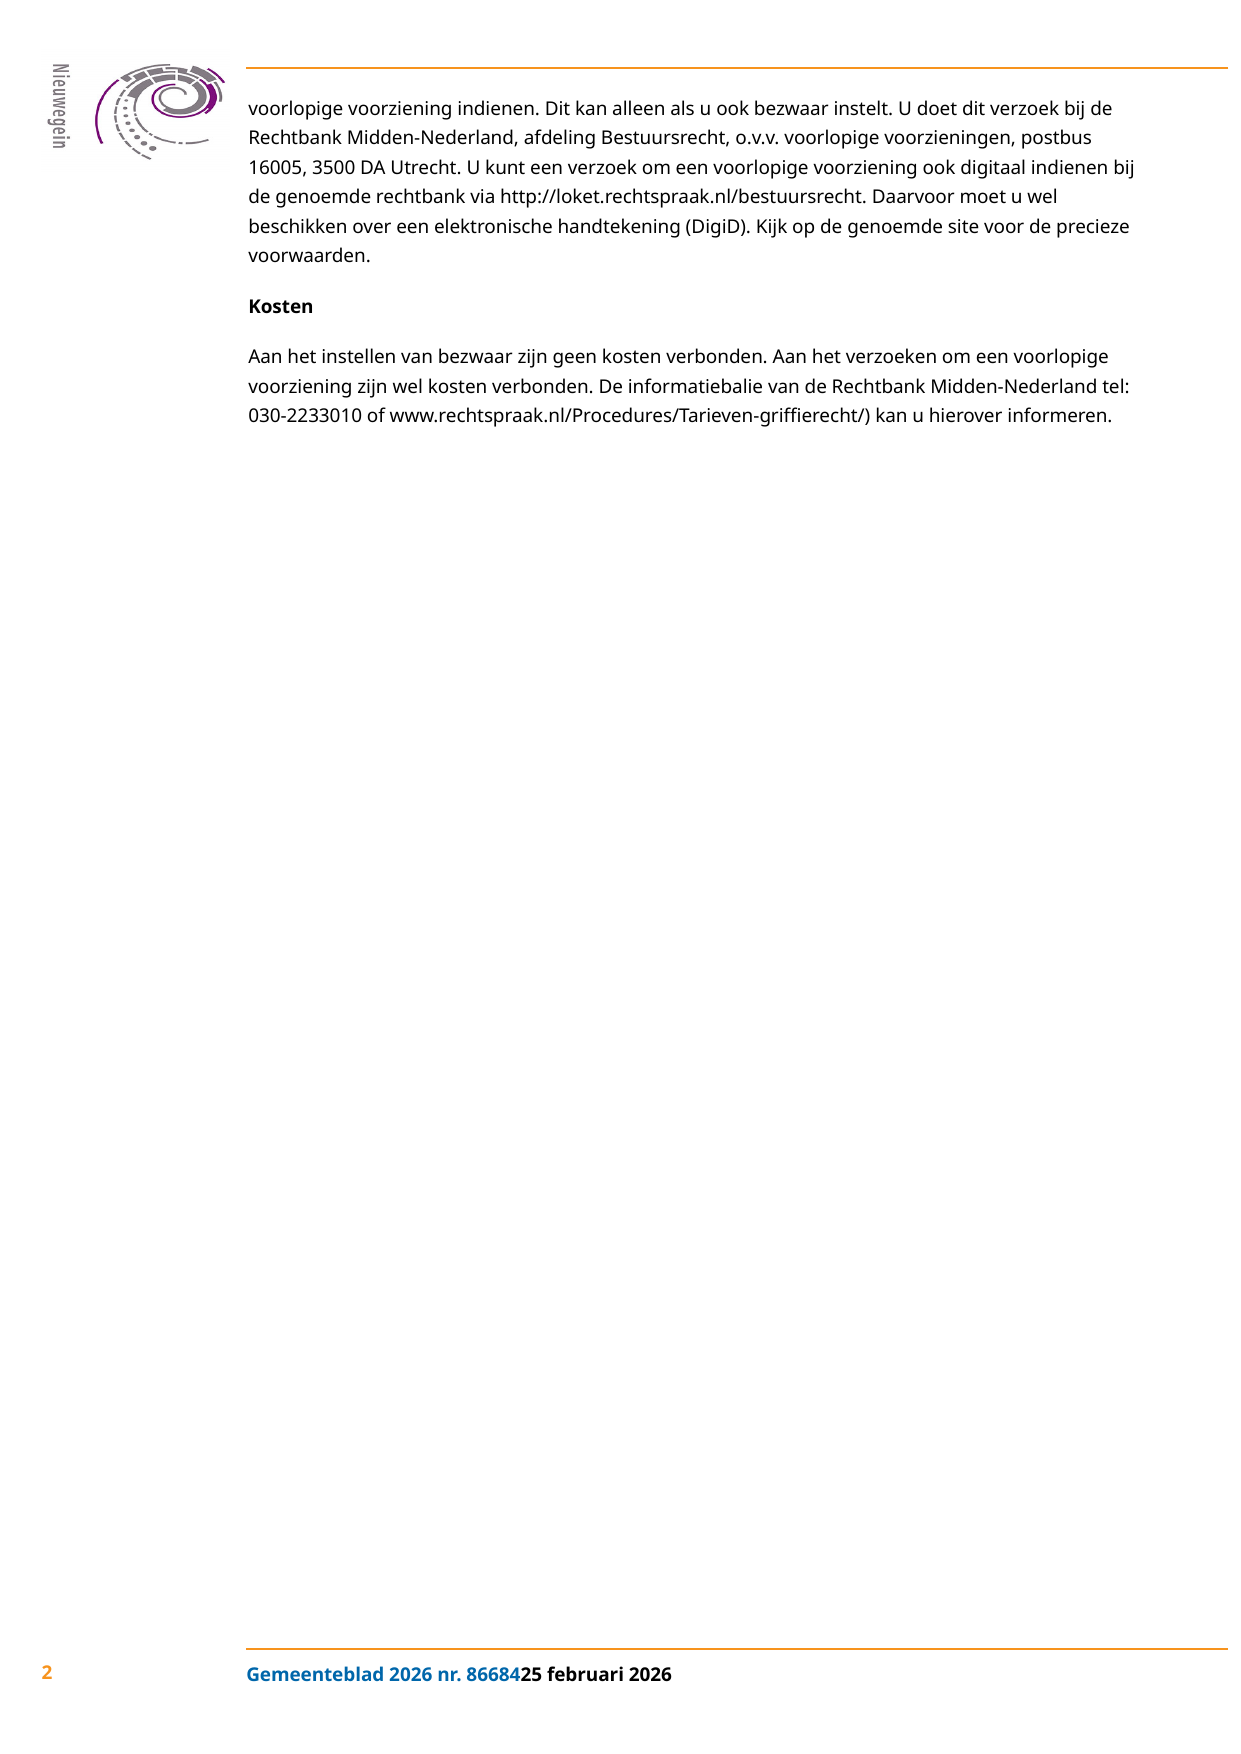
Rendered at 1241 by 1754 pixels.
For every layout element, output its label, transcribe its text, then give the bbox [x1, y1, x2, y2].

text Aan het instellen van bezwaar zijn geen kosten verbonden. Aan het verzoeken om een voorlopige voorziening zijn wel kosten verbonden. De informatiebalie van de Rechtbank Midden-Nederland tel: 030-2233010 of www.rechtspraak.nl/Procedures/Tarieven-griffierecht/) kan u hierover informeren. [248, 343, 1152, 428]
text Kosten [248, 293, 1152, 319]
picture [41, 47, 231, 172]
text voorlopige voorziening indienen. Dit kan alleen als u ook bezwaar instelt. U doet dit verzoek bij de Rechtbank Midden-Nederland, afdeling Bestuursrecht, o.v.v. voorlopige voorzieningen, postbus 16005, 3500 DA Utrecht. U kunt een verzoek om een voorlopige voorziening ook digitaal indienen bij de genoemde rechtbank via http://loket.rechtspraak.nl/bestuursrecht. Daarvoor moet u wel beschikken over een elektronische handtekening (DigiD). Kijk op de genoemde site voor de precieze voorwaarden. [248, 95, 1152, 268]
